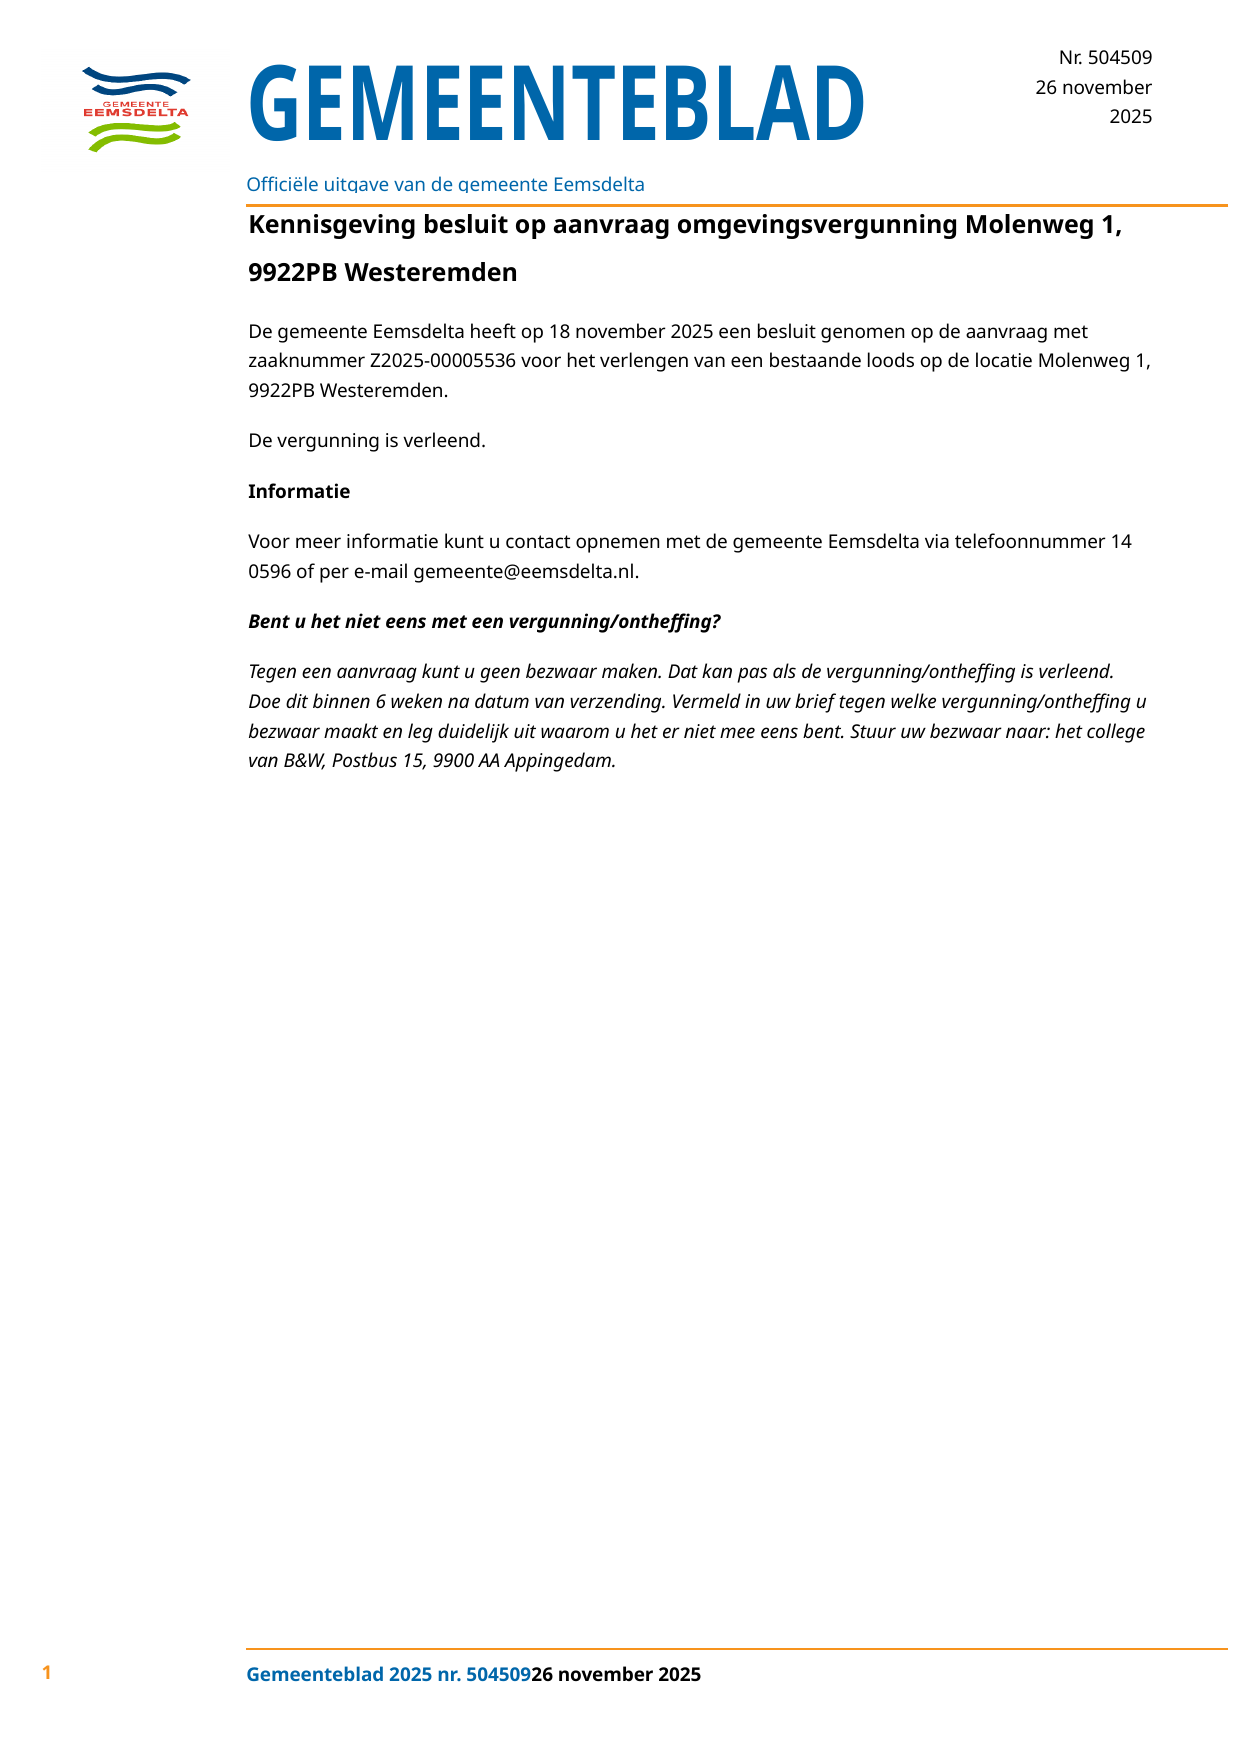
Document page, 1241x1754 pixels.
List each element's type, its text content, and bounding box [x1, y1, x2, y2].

text De vergunning is verleend. [248, 427, 1152, 453]
text Tegen een aanvraag kunt u geen bezwaar maken. Dat kan pas als de vergunning/ontheffing is verleend. Doe dit binnen 6 weken na datum van verzending. Vermeld in uw brief tegen welke vergunning/ontheffing u bezwaar maakt en leg duidelijk uit waarom u het er niet mee eens bent. Stuur uw bezwaar naar: het college van B&W, Postbus 15, 9900 AA Appingedam. [248, 659, 1152, 773]
text Kennisgeving besluit op aanvraag omgevingsvergunning Molenweg 1, 9922PB Westeremden [248, 207, 1152, 288]
text De gemeente Eemsdelta heeft op 18 november 2025 een besluit genomen op de aanvraag met zaaknummer Z2025-00005536 voor het verlengen van een bestaande loods op de locatie Molenweg 1, 9922PB Westeremden. [248, 318, 1152, 403]
text Voor meer informatie kunt u contact opnemen met de gemeente Eemsdelta via telefoonnummer 14 0596 of per e-mail gemeente@eemsdelta.nl. [248, 528, 1152, 584]
text Informatie [248, 478, 1152, 504]
text Bent u het niet eens met een vergunning/ontheffing? [248, 608, 1152, 634]
picture [41, 47, 231, 172]
